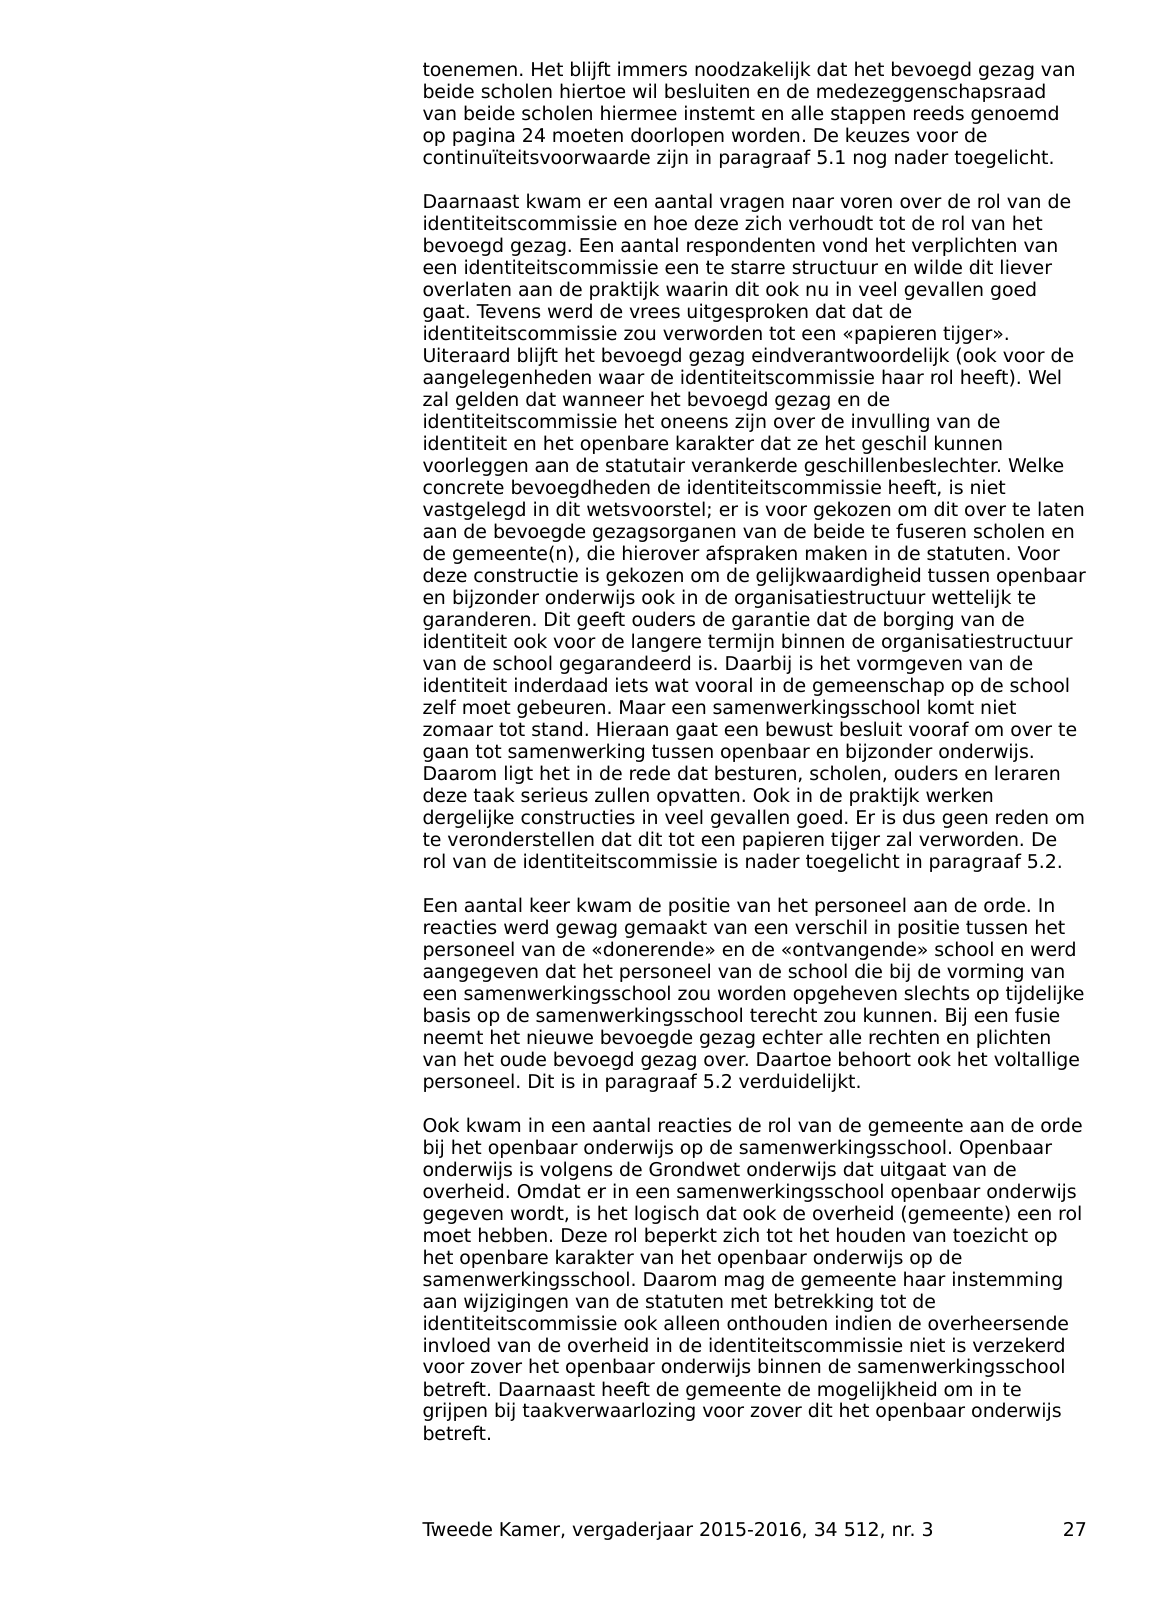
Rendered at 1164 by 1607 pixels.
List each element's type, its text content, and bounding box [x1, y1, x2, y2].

text Ook kwam in een aantal reacties de rol van de gemeente aan de orde bij het openbaar onderwijs op de samenwerkingsschool. Openbaar onderwijs is volgens de Grondwet onderwijs dat uitgaat van de overheid. Omdat er in een samenwerkingsschool openbaar onderwijs gegeven wordt, is het logisch dat ook de overheid (gemeente) een rol moet hebben. Deze rol beperkt zich tot het houden van toezicht op het openbare karakter van het openbaar onderwijs op de samenwerkingsschool. Daarom mag de gemeente haar instemming aan wijzigingen van de statuten met betrekking tot de identiteitscommissie ook alleen onthouden indien de overheersende invloed van de overheid in de identiteitscommissie niet is verzekerd voor zover het openbaar onderwijs binnen de samenwerkingsschool betreft. Daarnaast heeft de gemeente de mogelijkheid om in te grijpen bij taakverwaarlozing voor zover dit het openbaar onderwijs betreft. [422, 1115, 1087, 1444]
text Een aantal keer kwam de positie van het personeel aan de orde. In reacties werd gewag gemaakt van een verschil in positie tussen het personeel van de «donerende» en de «ontvangende» school en werd aangegeven dat het personeel van de school die bij de vorming van een samenwerkingsschool zou worden opgeheven slechts op tijdelijke basis op de samenwerkingsschool terecht zou kunnen. Bij een fusie neemt het nieuwe bevoegde gezag echter alle rechten en plichten van het oude bevoegd gezag over. Daartoe behoort ook het voltallige personeel. Dit is in paragraaf 5.2 verduidelijkt. [422, 895, 1087, 1092]
text Daarnaast kwam er een aantal vragen naar voren over de rol van de identiteitscommissie en hoe deze zich verhoudt tot de rol van het bevoegd gezag. Een aantal respondenten vond het verplichten van een identiteitscommissie een te starre structuur en wilde dit liever overlaten aan de praktijk waarin dit ook nu in veel gevallen goed gaat. Tevens werd de vrees uitgesproken dat dat de identiteitscommissie zou verworden tot een «papieren tijger». Uiteraard blijft het bevoegd gezag eindverantwoordelijk (ook voor de aangelegenheden waar de identiteitscommissie haar rol heeft). Wel zal gelden dat wanneer het bevoegd gezag en de identiteitscommissie het oneens zijn over de invulling van de identiteit en het openbare karakter dat ze het geschil kunnen voorleggen aan de statutair verankerde geschillenbeslechter. Welke concrete bevoegdheden de identiteitscommissie heeft, is niet vastgelegd in dit wetsvoorstel; er is voor gekozen om dit over te laten aan de bevoegde gezagsorganen van de beide te fuseren scholen en de gemeente(n), die hierover afspraken maken in de statuten. Voor deze constructie is gekozen om de gelijkwaardigheid tussen openbaar en bijzonder onderwijs ook in de organisatiestructuur wettelijk te garanderen. Dit geeft ouders de garantie dat de borging van de identiteit ook voor de langere termijn binnen de organisatiestructuur van de school gegarandeerd is. Daarbij is het vormgeven van de identiteit inderdaad iets wat vooral in de gemeenschap op de school zelf moet gebeuren. Maar een samenwerkingsschool komt niet zomaar tot stand. Hieraan gaat een bewust besluit vooraf om over te gaan tot samenwerking tussen openbaar en bijzonder onderwijs. Daarom ligt het in de rede dat besturen, scholen, ouders en leraren deze taak serieus zullen opvatten. Ook in de praktijk werken dergelijke constructies in veel gevallen goed. Er is dus geen reden om te veronderstellen dat dit tot een papieren tijger zal verworden. De rol van de identiteitscommissie is nader toegelicht in paragraaf 5.2. [422, 191, 1087, 872]
text toenemen. Het blijft immers noodzakelijk dat het bevoegd gezag van beide scholen hiertoe wil besluiten en de medezeggenschapsraad van beide scholen hiermee instemt en alle stappen reeds genoemd op pagina 24 moeten doorlopen worden. De keuzes voor de continuïteitsvoorwaarde zijn in paragraaf 5.1 nog nader toegelicht. [422, 59, 1087, 169]
